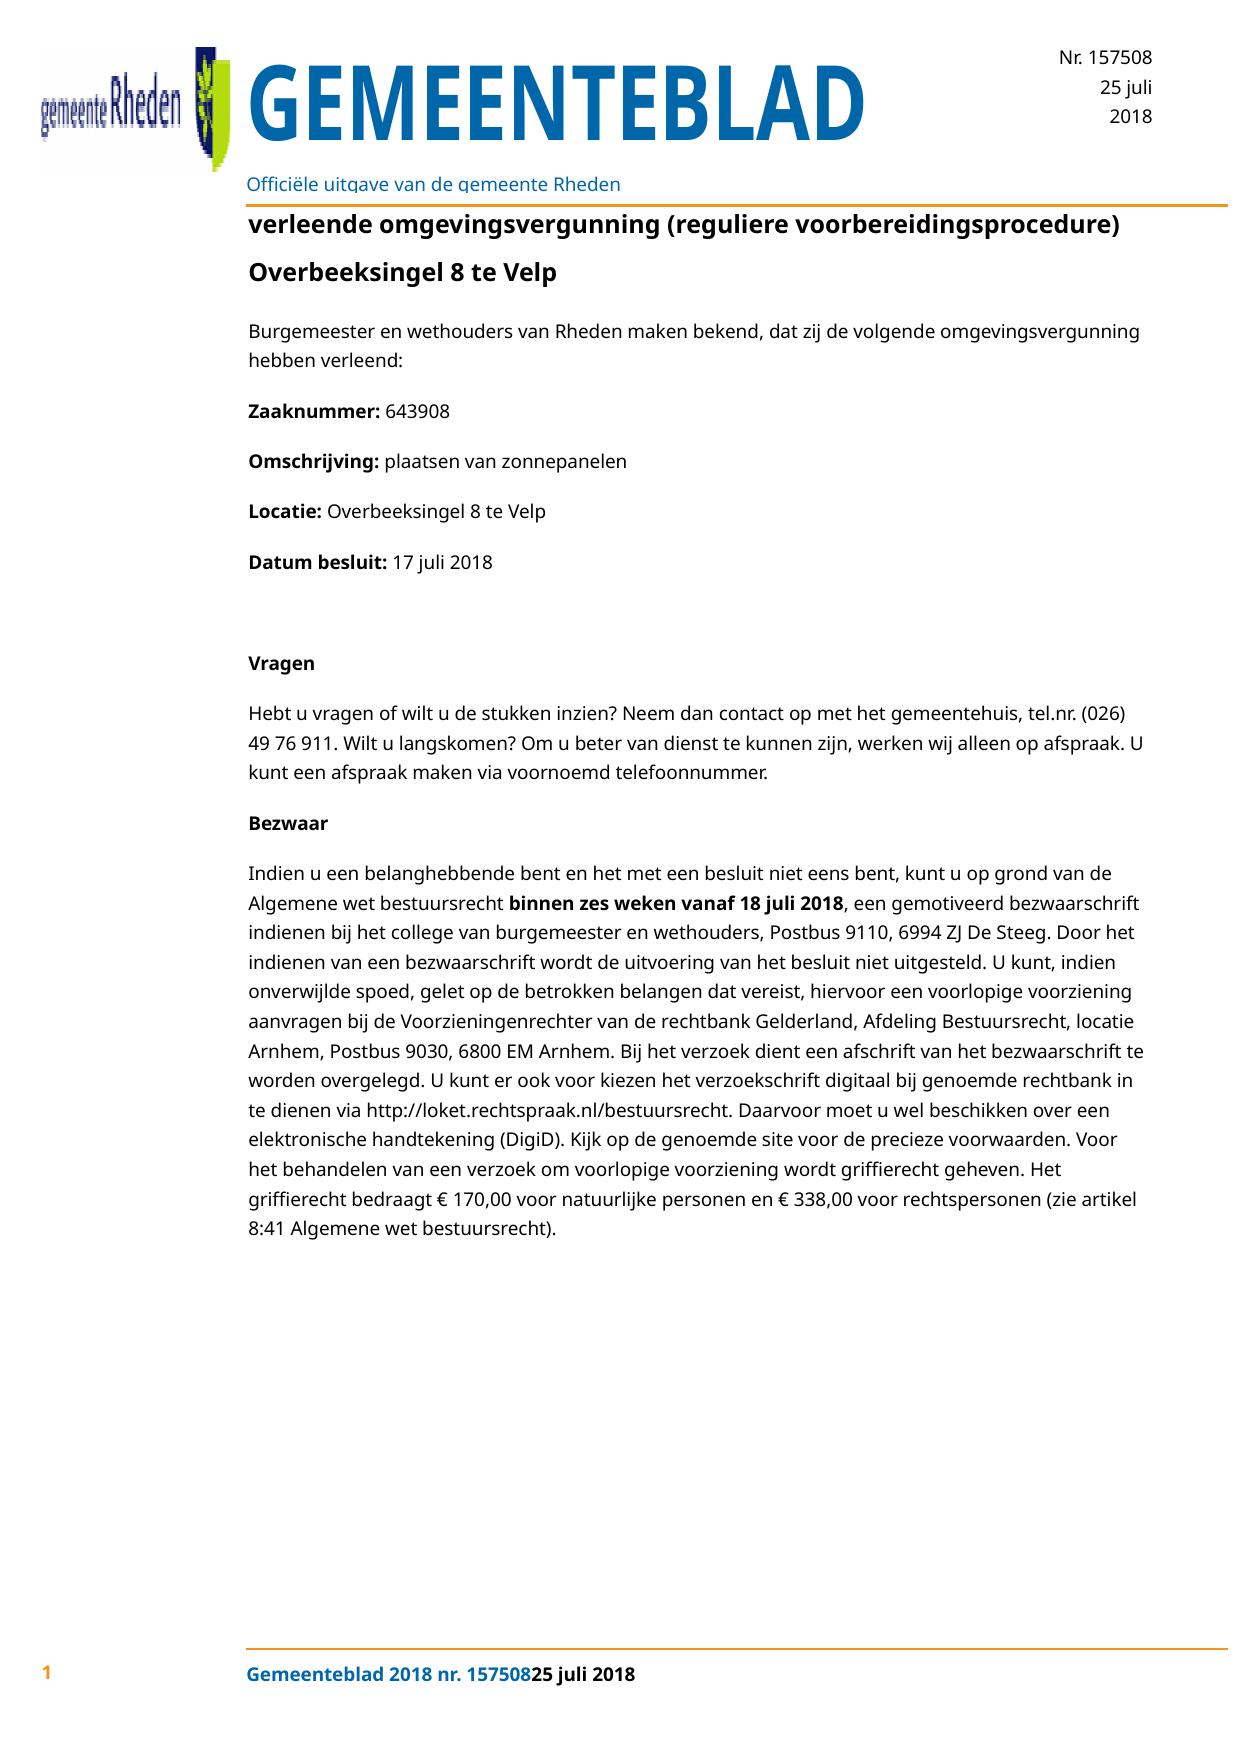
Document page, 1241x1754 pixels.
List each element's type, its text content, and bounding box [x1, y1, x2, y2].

text Locatie: Overbeeksingel 8 te Velp [248, 499, 1152, 524]
text Bezwaar [248, 810, 1152, 836]
text Omschrijving: plaatsen van zonnepanelen [248, 448, 1152, 474]
text Indien u een belanghebbende bent en het met een besluit niet eens bent, kunt u op grond van de Algemene wet bestuursrecht binnen zes weken vanaf 18 juli 2018, een gemotiveerd bezwaarschrift indienen bij het college van burgemeester en wethouders, Postbus 9110, 6994 ZJ De Steeg. Door het indienen van een bezwaarschrift wordt de uitvoering van het besluit niet uitgesteld. U kunt, indien onverwijlde spoed, gelet op de betrokken belangen dat vereist, hiervoor een voorlopige voorziening aanvragen bij de Voorzieningenrechter van de rechtbank Gelderland, Afdeling Bestuursrecht, locatie Arnhem, Postbus 9030, 6800 EM Arnhem. Bij het verzoek dient een afschrift van het bezwaarschrift te worden overgelegd. U kunt er ook voor kiezen het verzoekschrift digitaal bij genoemde rechtbank in te dienen via http://loket.rechtspraak.nl/bestuursrecht. Daarvoor moet u wel beschikken over een elektronische handtekening (DigiD). Kijk op de genoemde site voor de precieze voorwaarden. Voor het behandelen van een verzoek om voorlopige voorziening wordt griffierecht geheven. Het griffierecht bedraagt € 170,00 voor natuurlijke personen en € 338,00 voor rechtspersonen (zie artikel 8:41 Algemene wet bestuursrecht). [248, 860, 1152, 1241]
text Hebt u vragen of wilt u de stukken inzien? Neem dan contact op met het gemeentehuis, tel.nr. (026) 49 76 911. Wilt u langskomen? Om u beter van dienst te kunnen zijn, werken wij alleen op afspraak. U kunt een afspraak maken via voornoemd telefoonnummer. [248, 700, 1152, 785]
text Datum besluit: 17 juli 2018 [248, 549, 1152, 575]
text verleende omgevingsvergunning (reguliere voorbereidingsprocedure) Overbeeksingel 8 te Velp [248, 207, 1152, 288]
text Burgemeester en wethouders van Rheden maken bekend, dat zij de volgende omgevingsvergunning hebben verleend: [248, 318, 1152, 373]
picture [41, 47, 231, 172]
text Zaaknummer: 643908 [248, 398, 1152, 424]
text Vragen [248, 650, 1152, 676]
